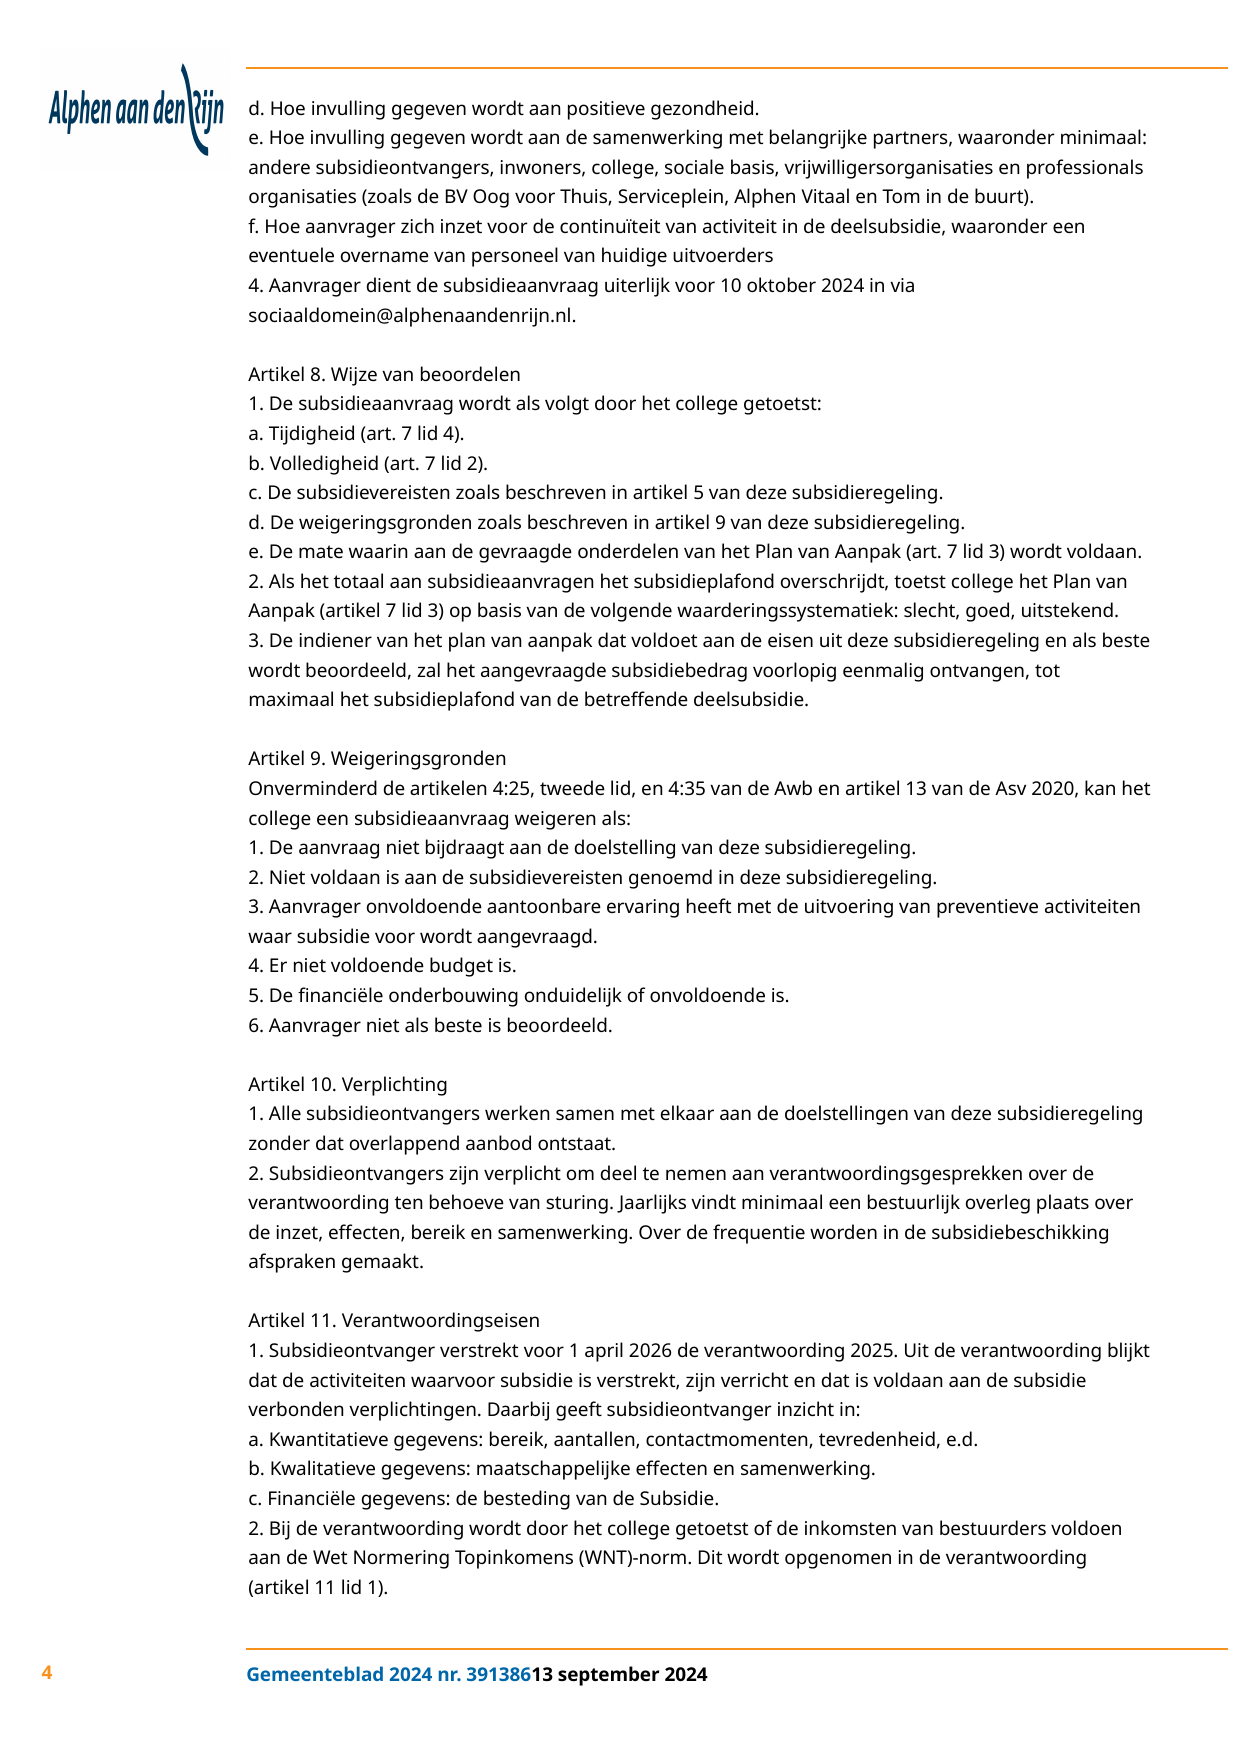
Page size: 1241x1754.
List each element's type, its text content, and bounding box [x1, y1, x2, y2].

text d. De weigeringsgronden zoals beschreven in artikel 9 van deze subsidieregeling. [248, 509, 1152, 535]
text 4. Er niet voldoende budget is. [248, 953, 1152, 978]
text c. De subsidievereisten zoals beschreven in artikel 5 van deze subsidieregeling. [248, 479, 1152, 505]
text 2. Subsidieontvangers zijn verplicht om deel te nemen aan verantwoordingsgesprekken over de verantwoording ten behoeve van sturing. Jaarlijks vindt minimaal een bestuurlijk overleg plaats over de inzet, effecten, bereik en samenwerking. Over de frequentie worden in de subsidiebeschikking afspraken gemaakt. [248, 1160, 1152, 1274]
text 1. Alle subsidieontvangers werken samen met elkaar aan de doelstellingen van deze subsidieregeling zonder dat overlappend aanbod ontstaat. [248, 1101, 1152, 1156]
text 5. De financiële onderbouwing onduidelijk of onvoldoende is. [248, 982, 1152, 1008]
text a. Tijdigheid (art. 7 lid 4). [248, 420, 1152, 446]
text 1. Subsidieontvanger verstrekt voor 1 april 2026 de verantwoording 2025. Uit de verantwoording blijkt dat de activiteiten waarvoor subsidie is verstrekt, zijn verricht en dat is voldaan aan de subsidie verbonden verplichtingen. Daarbij geeft subsidieontvanger inzicht in: [248, 1337, 1152, 1422]
text 4. Aanvrager dient de subsidieaanvraag uiterlijk voor 10 oktober 2024 in via sociaaldomein@alphenaandenrijn.nl. [248, 272, 1152, 328]
text d. Hoe invulling gegeven wordt aan positieve gezondheid. [248, 95, 1152, 121]
text a. Kwantitatieve gegevens: bereik, aantallen, contactmomenten, tevredenheid, e.d. [248, 1426, 1152, 1452]
text Artikel 11. Verantwoordingseisen [248, 1308, 1152, 1333]
text Artikel 9. Weigeringsgronden [248, 746, 1152, 771]
text Artikel 10. Verplichting [248, 1071, 1152, 1097]
text b. Kwalitatieve gegevens: maatschappelijke effecten en samenwerking. [248, 1456, 1152, 1481]
text e. Hoe invulling gegeven wordt aan de samenwerking met belangrijke partners, waaronder minimaal: andere subsidieontvangers, inwoners, college, sociale basis, vrijwilligersorganisaties en professionals organisaties (zoals de BV Oog voor Thuis, Serviceplein, Alphen Vitaal en Tom in de buurt). [248, 124, 1152, 209]
text 2. Als het totaal aan subsidieaanvragen het subsidieplafond overschrijdt, toetst college het Plan van Aanpak (artikel 7 lid 3) op basis van de volgende waarderingssystematiek: slecht, goed, uitstekend. [248, 568, 1152, 623]
text f. Hoe aanvrager zich inzet voor de continuïteit van activiteit in de deelsubsidie, waaronder een eventuele overname van personeel van huidige uitvoerders [248, 213, 1152, 268]
text 2. Bij de verantwoording wordt door het college getoetst of de inkomsten van bestuurders voldoen aan de Wet Normering Topinkomens (WNT)-norm. Dit wordt opgenomen in de verantwoording (artikel 11 lid 1). [248, 1515, 1152, 1600]
text Onverminderd de artikelen 4:25, tweede lid, en 4:35 van de Awb en artikel 13 van de Asv 2020, kan het college een subsidieaanvraag weigeren als: [248, 775, 1152, 831]
text Artikel 8. Wijze van beoordelen [248, 361, 1152, 387]
text 1. De subsidieaanvraag wordt als volgt door het college getoetst: [248, 391, 1152, 416]
text 1. De aanvraag niet bijdraagt aan de doelstelling van deze subsidieregeling. [248, 834, 1152, 860]
text e. De mate waarin aan de gevraagde onderdelen van het Plan van Aanpak (art. 7 lid 3) wordt voldaan. [248, 538, 1152, 564]
text 2. Niet voldaan is aan de subsidievereisten genoemd in deze subsidieregeling. [248, 864, 1152, 890]
text 6. Aanvrager niet als beste is beoordeeld. [248, 1012, 1152, 1038]
picture [41, 47, 231, 172]
text b. Volledigheid (art. 7 lid 2). [248, 450, 1152, 476]
text 3. De indiener van het plan van aanpak dat voldoet aan de eisen uit deze subsidieregeling en als beste wordt beoordeeld, zal het aangevraagde subsidiebedrag voorlopig eenmalig ontvangen, tot maximaal het subsidieplafond van de betreffende deelsubsidie. [248, 627, 1152, 712]
text c. Financiële gegevens: de besteding van de Subsidie. [248, 1485, 1152, 1511]
text 3. Aanvrager onvoldoende aantoonbare ervaring heeft met de uitvoering van preventieve activiteiten waar subsidie voor wordt aangevraagd. [248, 893, 1152, 949]
